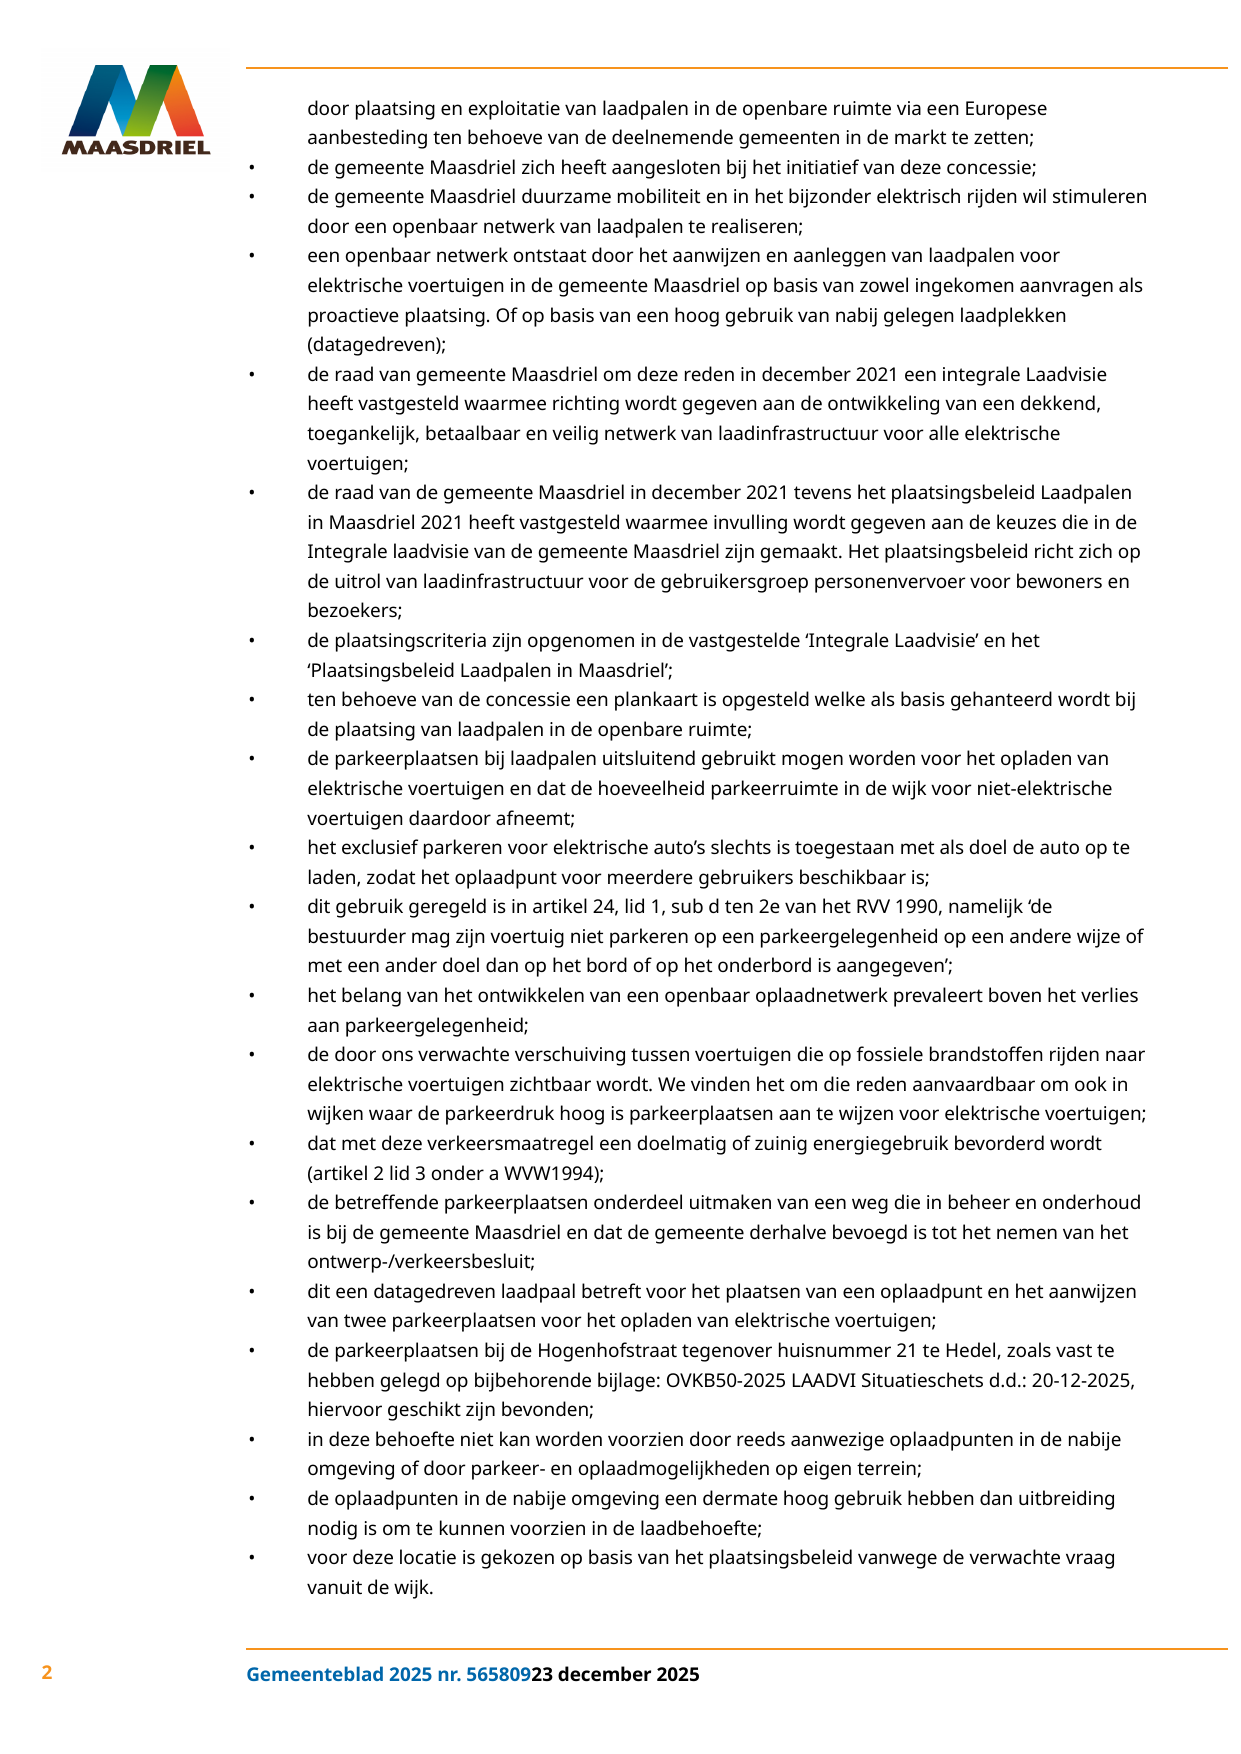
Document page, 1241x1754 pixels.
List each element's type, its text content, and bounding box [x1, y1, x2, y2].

list dit een datagedreven laadpaal betreft voor het plaatsen van een oplaadpunt en het aanwijzen van twee parkeerplaatsen voor het opladen van elektrische voertuigen; [248, 1278, 1152, 1333]
list een openbaar netwerk ontstaat door het aanwijzen en aanleggen van laadpalen voor elektrische voertuigen in de gemeente Maasdriel op basis van zowel ingekomen aanvragen als proactieve plaatsing. Of op basis van een hoog gebruik van nabij gelegen laadplekken (datagedreven); [248, 243, 1152, 357]
list de plaatsingscriteria zijn opgenomen in de vastgestelde ‘Integrale Laadvisie’ en het ‘Plaatsingsbeleid Laadpalen in Maasdriel’; [248, 627, 1152, 683]
picture [41, 47, 231, 172]
list de raad van de gemeente Maasdriel in december 2021 tevens het plaatsingsbeleid Laadpalen in Maasdriel 2021 heeft vastgesteld waarmee invulling wordt gegeven aan de keuzes die in de Integrale laadvisie van de gemeente Maasdriel zijn gemaakt. Het plaatsingsbeleid richt zich op de uitrol van laadinfrastructuur voor de gebruikersgroep personenvervoer voor bewoners en bezoekers; [248, 479, 1152, 623]
list de betreffende parkeerplaatsen onderdeel uitmaken van een weg die in beheer en onderhoud is bij de gemeente Maasdriel en dat de gemeente derhalve bevoegd is tot het nemen van het ontwerp-/verkeersbesluit; [248, 1189, 1152, 1274]
list dit gebruik geregeld is in artikel 24, lid 1, sub d ten 2e van het RVV 1990, namelijk ‘de bestuurder mag zijn voertuig niet parkeren op een parkeergelegenheid op een andere wijze of met een ander doel dan op het bord of op het onderbord is aangegeven’; [248, 893, 1152, 978]
list de gemeente Maasdriel zich heeft aangesloten bij het initiatief van deze concessie; [248, 154, 1152, 180]
list de parkeerplaatsen bij de Hogenhofstraat tegenover huisnummer 21 te Hedel, zoals vast te hebben gelegd op bijbehorende bijlage: OVKB50-2025 LAADVI Situatieschets d.d.: 20-12-2025, hiervoor geschikt zijn bevonden; [248, 1337, 1152, 1422]
list de gemeente Maasdriel duurzame mobiliteit en in het bijzonder elektrisch rijden wil stimuleren door een openbaar netwerk van laadpalen te realiseren; [248, 183, 1152, 239]
list de parkeerplaatsen bij laadpalen uitsluitend gebruikt mogen worden voor het opladen van elektrische voertuigen en dat de hoeveelheid parkeerruimte in de wijk voor niet-elektrische voertuigen daardoor afneemt; [248, 746, 1152, 831]
list het belang van het ontwikkelen van een openbaar oplaadnetwerk prevaleert boven het verlies aan parkeergelegenheid; [248, 982, 1152, 1038]
list de door ons verwachte verschuiving tussen voertuigen die op fossiele brandstoffen rijden naar elektrische voertuigen zichtbaar wordt. We vinden het om die reden aanvaardbaar om ook in wijken waar de parkeerdruk hoog is parkeerplaatsen aan te wijzen voor elektrische voertuigen; [248, 1041, 1152, 1126]
list voor deze locatie is gekozen op basis van het plaatsingsbeleid vanwege de verwachte vraag vanuit de wijk. [248, 1544, 1152, 1600]
list dat met deze verkeersmaatregel een doelmatig of zuinig energiegebruik bevorderd wordt (artikel 2 lid 3 onder a WVW1994); [248, 1130, 1152, 1186]
list in deze behoefte niet kan worden voorzien door reeds aanwezige oplaadpunten in de nabije omgeving of door parkeer- en oplaadmogelijkheden op eigen terrein; [248, 1426, 1152, 1481]
list het exclusief parkeren voor elektrische auto’s slechts is toegestaan met als doel de auto op te laden, zodat het oplaadpunt voor meerdere gebruikers beschikbaar is; [248, 834, 1152, 890]
list door plaatsing en exploitatie van laadpalen in de openbare ruimte via een Europese aanbesteding ten behoeve van de deelnemende gemeenten in de markt te zetten; [248, 95, 1152, 150]
list ten behoeve van de concessie een plankaart is opgesteld welke als basis gehanteerd wordt bij de plaatsing van laadpalen in de openbare ruimte; [248, 686, 1152, 742]
list de raad van gemeente Maasdriel om deze reden in december 2021 een integrale Laadvisie heeft vastgesteld waarmee richting wordt gegeven aan de ontwikkeling van een dekkend, toegankelijk, betaalbaar en veilig netwerk van laadinfrastructuur voor alle elektrische voertuigen; [248, 361, 1152, 476]
list de oplaadpunten in de nabije omgeving een dermate hoog gebruik hebben dan uitbreiding nodig is om te kunnen voorzien in de laadbehoefte; [248, 1485, 1152, 1541]
